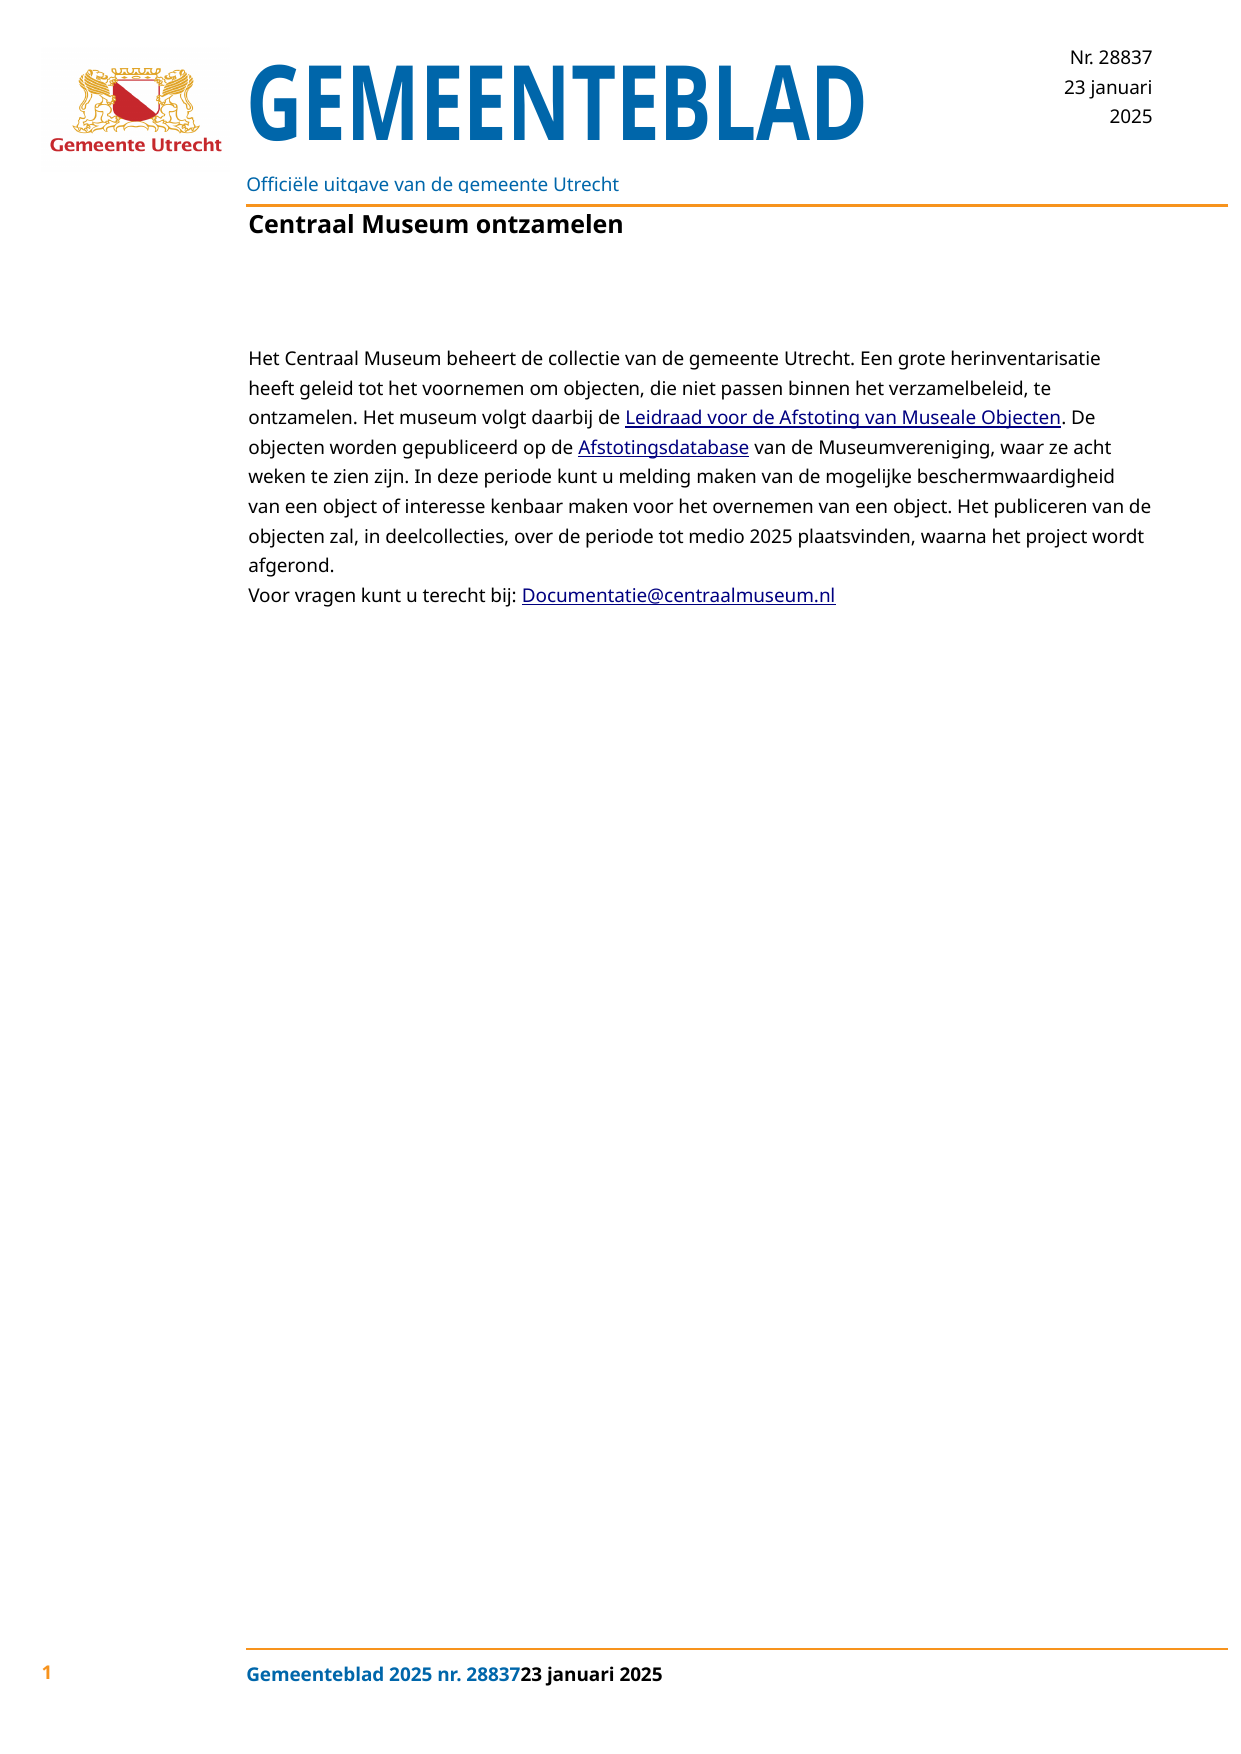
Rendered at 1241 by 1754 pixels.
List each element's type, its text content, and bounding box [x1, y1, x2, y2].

text Het Centraal Museum beheert de collectie van de gemeente Utrecht. Een grote herinventarisatie heeft geleid tot het voornemen om objecten, die niet passen binnen het verzamelbeleid, te ontzamelen. Het museum volgt daarbij de Leidraad voor de Afstoting van Museale Objecten. De objecten worden gepubliceerd op de Afstotingsdatabase van de Museumvereniging, waar ze acht weken te zien zijn. In deze periode kunt u melding maken van de mogelijke beschermwaardigheid van een object of interesse kenbaar maken voor het overnemen van een object. Het publiceren van de objecten zal, in deelcollecties, over de periode tot medio 2025 plaatsvinden, waarna het project wordt afgerond. [248, 345, 1152, 578]
text Centraal Museum ontzamelen [248, 207, 1152, 241]
text Voor vragen kunt u terecht bij: Documentatie@centraalmuseum.nl [248, 582, 1152, 608]
picture [41, 47, 231, 172]
